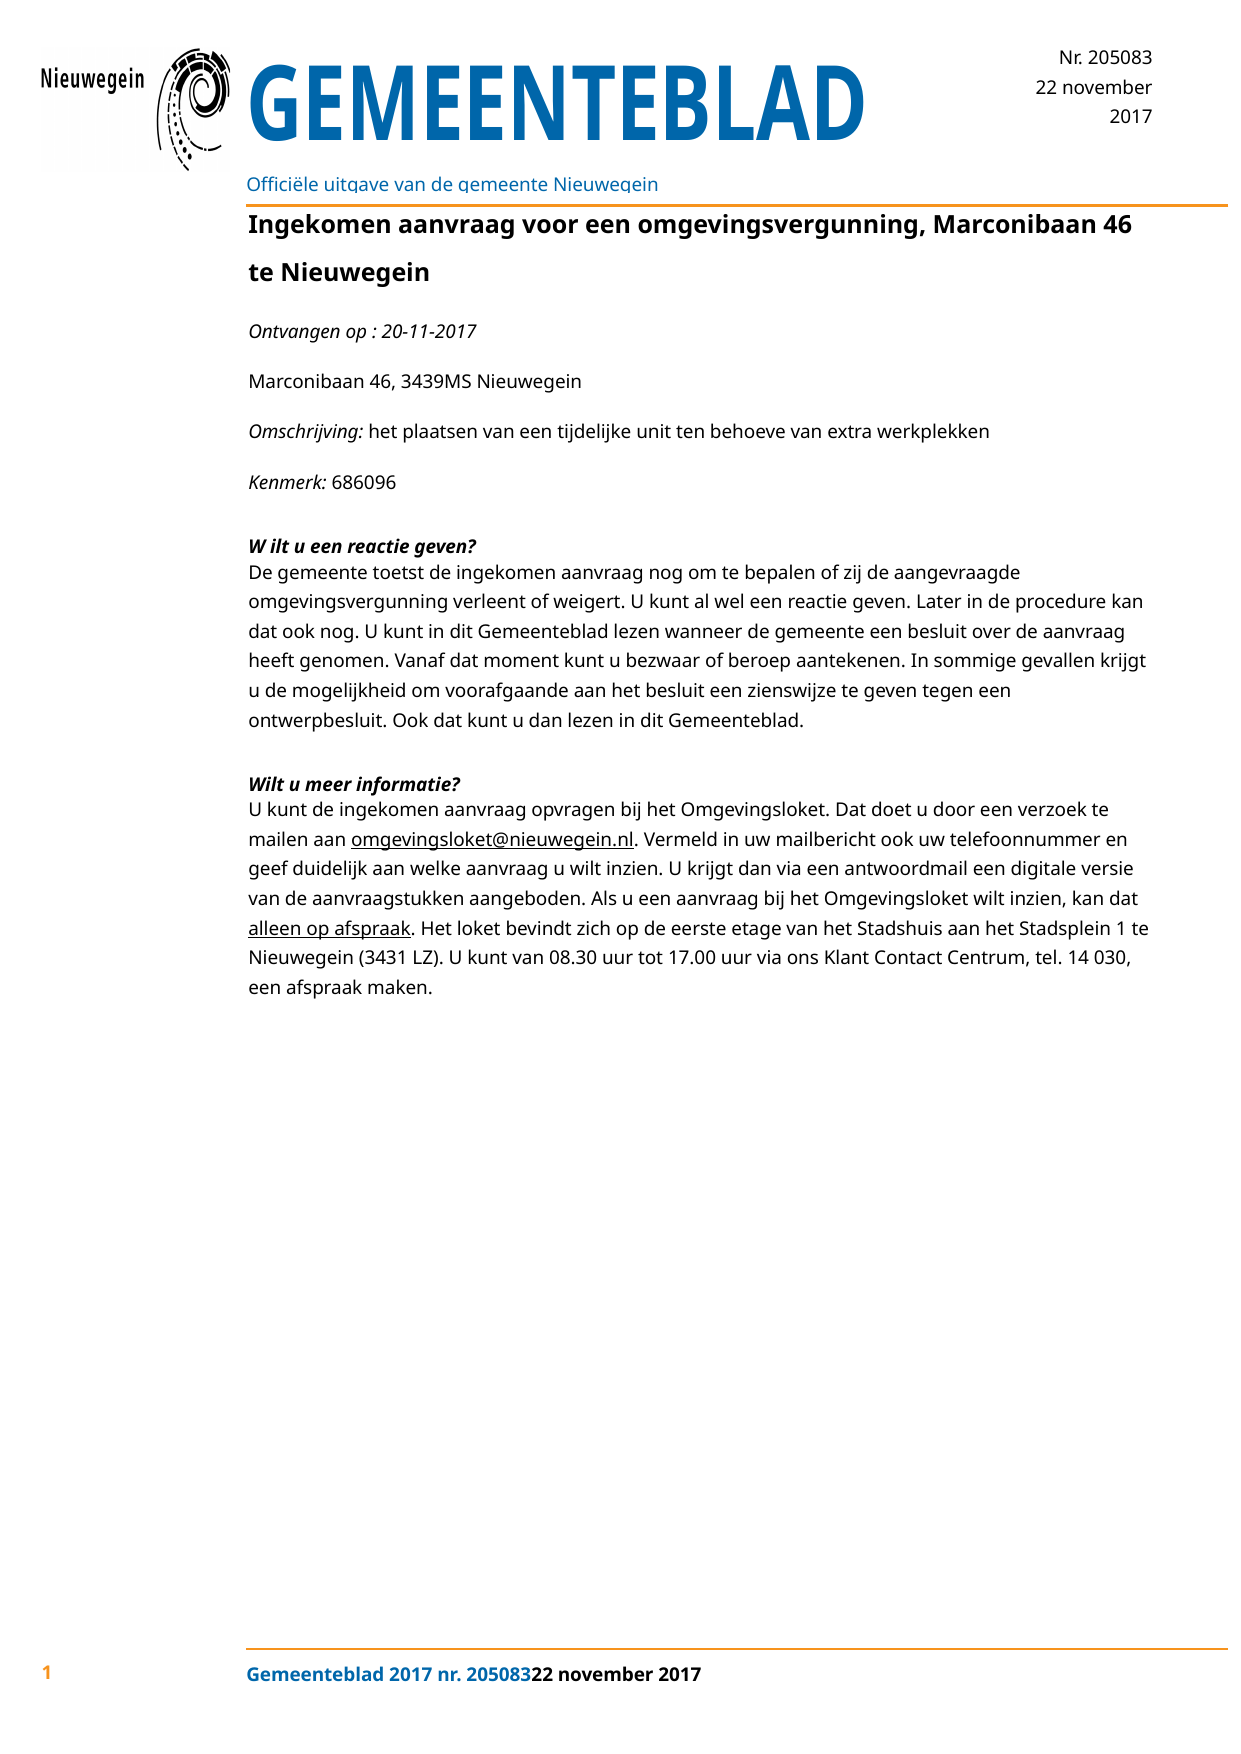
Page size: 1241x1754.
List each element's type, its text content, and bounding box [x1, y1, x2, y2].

text W ilt u een reactie geven? [248, 533, 1152, 559]
text Marconibaan 46, 3439MS Nieuwegein [248, 368, 1152, 394]
picture [41, 47, 231, 172]
text Kenmerk: 686096 [248, 469, 1152, 495]
text U kunt de ingekomen aanvraag opvragen bij het Omgevingsloket. Dat doet u door een verzoek te mailen aan omgevingsloket@nieuwegein.nl. Vermeld in uw mailbericht ook uw telefoonnummer en geef duidelijk aan welke aanvraag u wilt inzien. U krijgt dan via een antwoordmail een digitale versie van de aanvraagstukken aangeboden. Als u een aanvraag bij het Omgevingsloket wilt inzien, kan dat alleen op afspraak. Het loket bevindt zich op de eerste etage van het Stadshuis aan het Stadsplein 1 te Nieuwegein (3431 LZ). U kunt van 08.30 uur tot 17.00 uur via ons Klant Contact Centrum, tel. 14 030, een afspraak maken. [248, 796, 1152, 1000]
text Ontvangen op : 20-11-2017 [248, 318, 1152, 344]
text Omschrijving: het plaatsen van een tijdelijke unit ten behoeve van extra werkplekken [248, 419, 1152, 444]
text Ingekomen aanvraag voor een omgevingsvergunning, Marconibaan 46 te Nieuwegein [248, 207, 1152, 288]
text De gemeente toetst de ingekomen aanvraag nog om te bepalen of zij de aangevraagde omgevingsvergunning verleent of weigert. U kunt al wel een reactie geven. Later in de procedure kan dat ook nog. U kunt in dit Gemeenteblad lezen wanneer de gemeente een besluit over de aanvraag heeft genomen. Vanaf dat moment kunt u bezwaar of beroep aantekenen. In sommige gevallen krijgt u de mogelijkheid om voorafgaande aan het besluit een zienswijze te geven tegen een ontwerpbesluit. Ook dat kunt u dan lezen in dit Gemeenteblad. [248, 559, 1152, 732]
text Wilt u meer informatie? [248, 771, 1152, 796]
